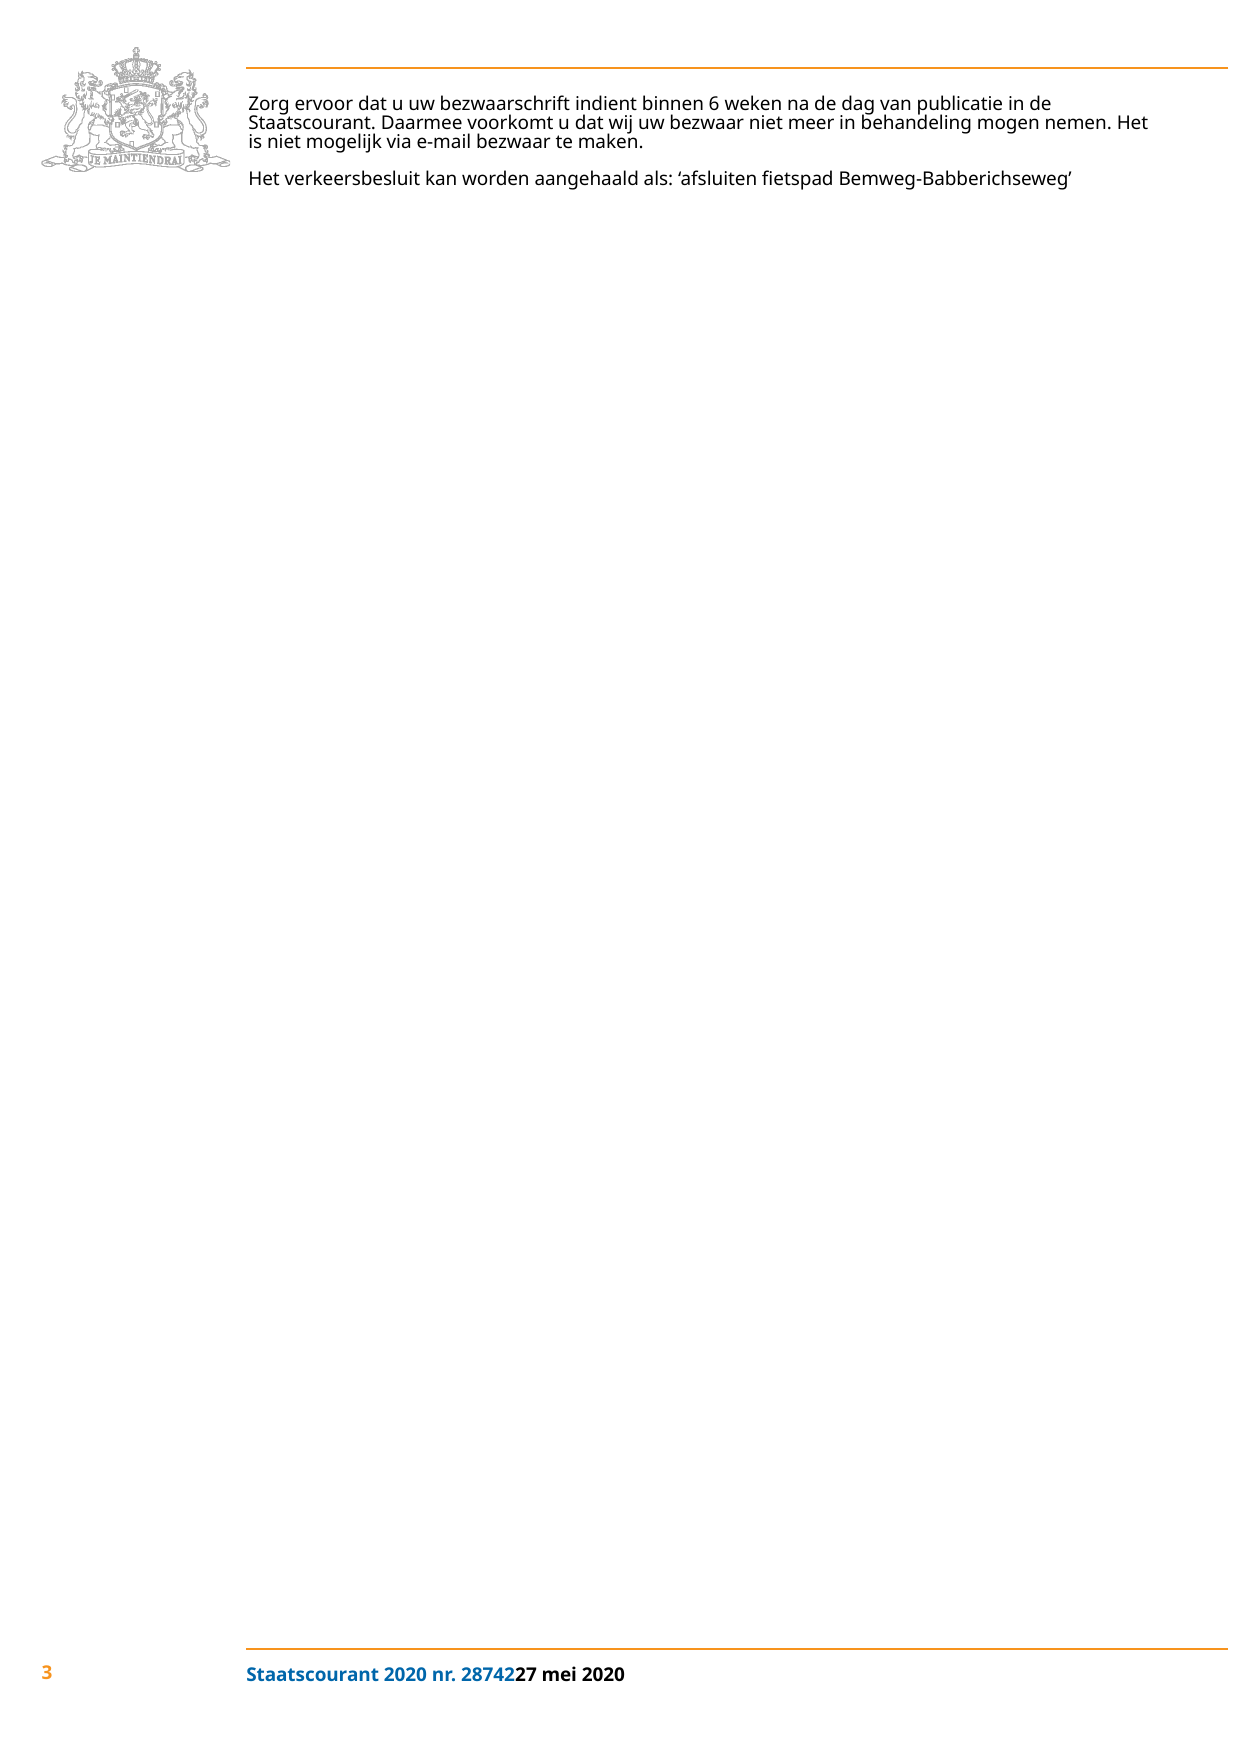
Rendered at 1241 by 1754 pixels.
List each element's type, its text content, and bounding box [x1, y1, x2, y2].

text Het verkeersbesluit kan worden aangehaald als: ‘afsluiten fietspad Bemweg-Babberichseweg’ [248, 170, 1152, 189]
picture [41, 47, 231, 172]
text Zorg ervoor dat u uw bezwaarschrift indient binnen 6 weken na de dag van publicatie in de Staatscourant. Daarmee voorkomt u dat wij uw bezwaar niet meer in behandeling mogen nemen. Het is niet mogelijk via e-mail bezwaar te maken. [248, 95, 1152, 153]
